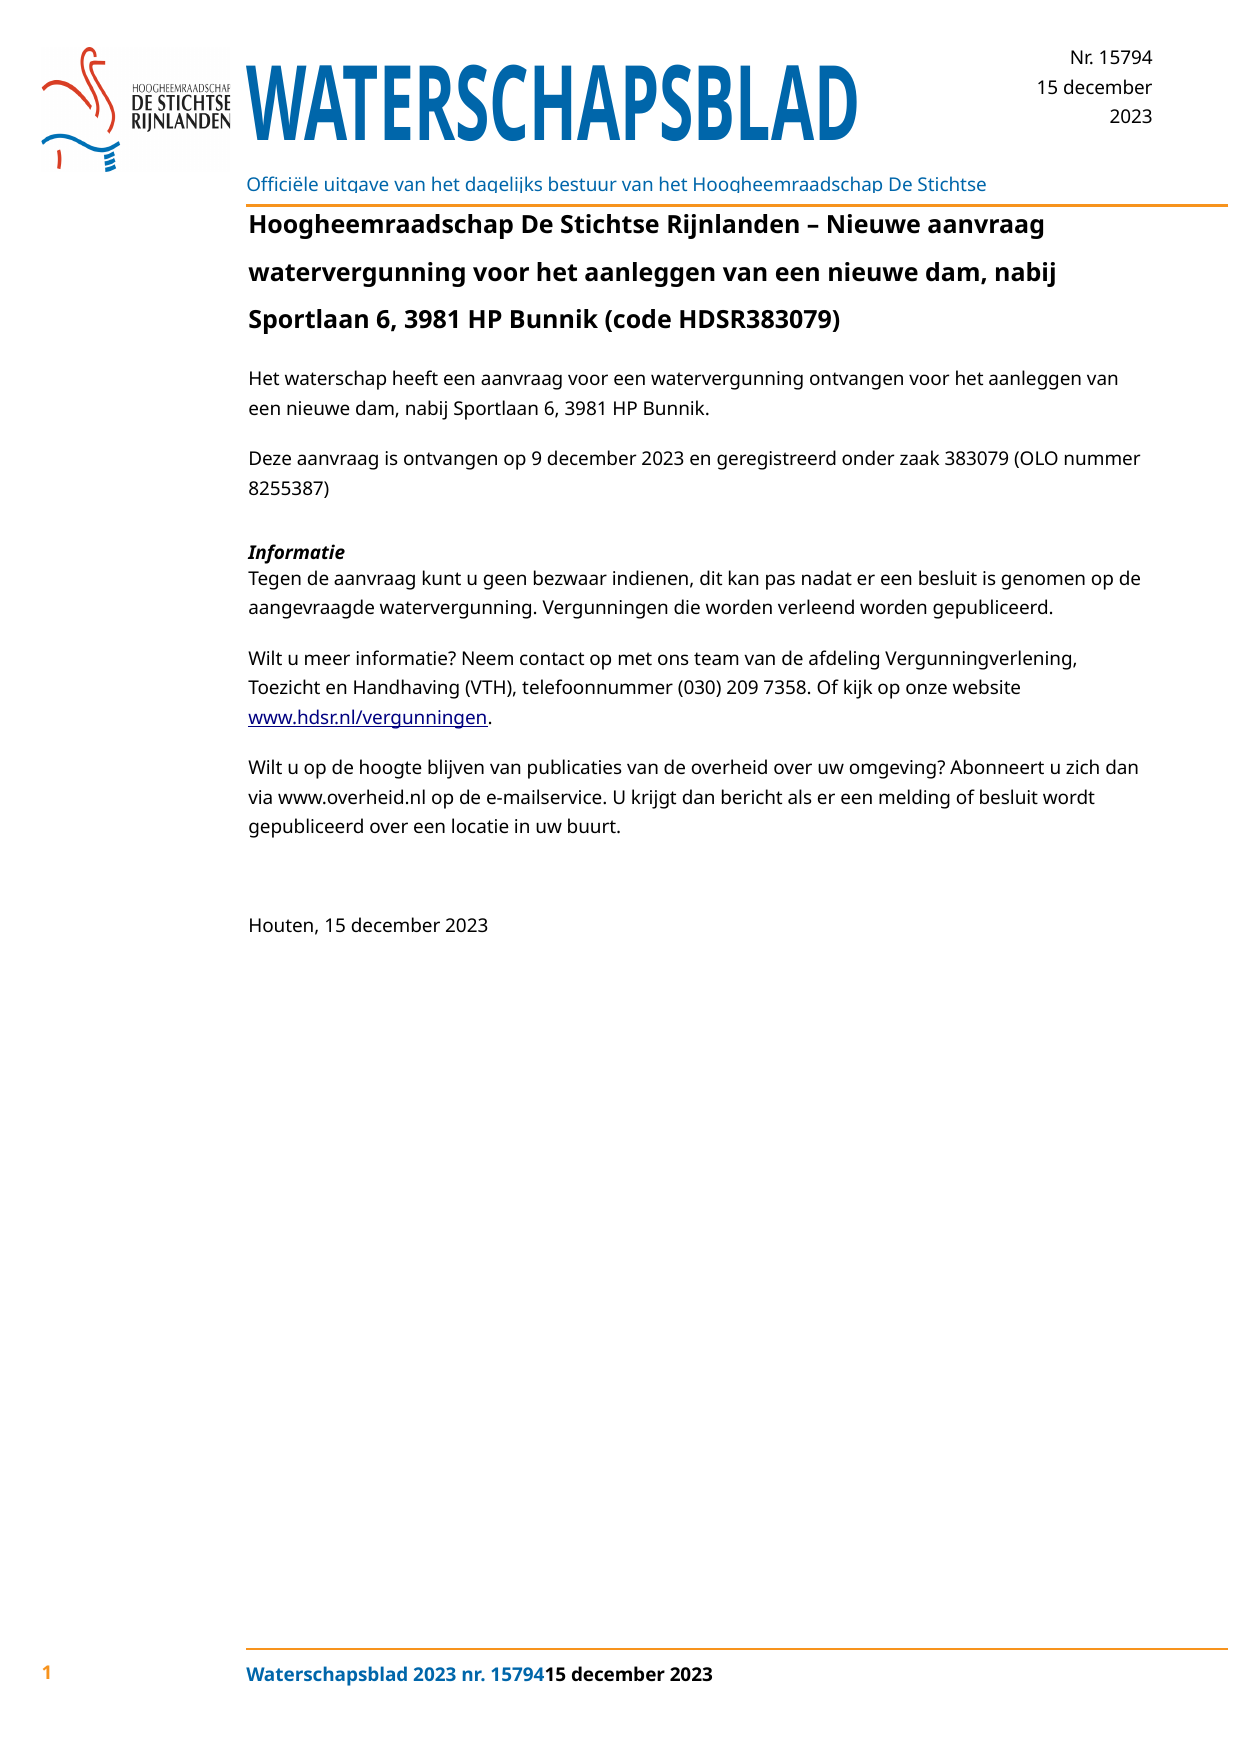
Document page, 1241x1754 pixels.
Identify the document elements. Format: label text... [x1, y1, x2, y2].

text Hoogheemraadschap De Stichtse Rijnlanden – Nieuwe aanvraag watervergunning voor het aanleggen van een nieuwe dam, nabij Sportlaan 6, 3981 HP Bunnik (code HDSR383079) [248, 207, 1152, 336]
text Tegen de aanvraag kunt u geen bezwaar indienen, dit kan pas nadat er een besluit is genomen op de aangevraagde watervergunning. Vergunningen die worden verleend worden gepubliceerd. [248, 565, 1152, 620]
text Informatie [248, 539, 1152, 565]
text Wilt u meer informatie? Neem contact op met ons team van de afdeling Vergunningverlening, Toezicht en Handhaving (VTH), telefoonnummer (030) 209 7358. Of kijk op onze website www.hdsr.nl/vergunningen. [248, 645, 1152, 730]
picture [41, 47, 231, 172]
text Het waterschap heeft een aanvraag voor een watervergunning ontvangen voor het aanleggen van een nieuwe dam, nabij Sportlaan 6, 3981 HP Bunnik. [248, 366, 1152, 421]
text Deze aanvraag is ontvangen op 9 december 2023 en geregistreerd onder zaak 383079 (OLO nummer 8255387) [248, 446, 1152, 501]
text Houten, 15 december 2023 [248, 912, 1152, 937]
text Wilt u op de hoogte blijven van publicaties van de overheid over uw omgeving? Abonneert u zich dan via www.overheid.nl op de e-mailservice. U krijgt dan bericht als er een melding of besluit wordt gepubliceerd over een locatie in uw buurt. [248, 754, 1152, 839]
